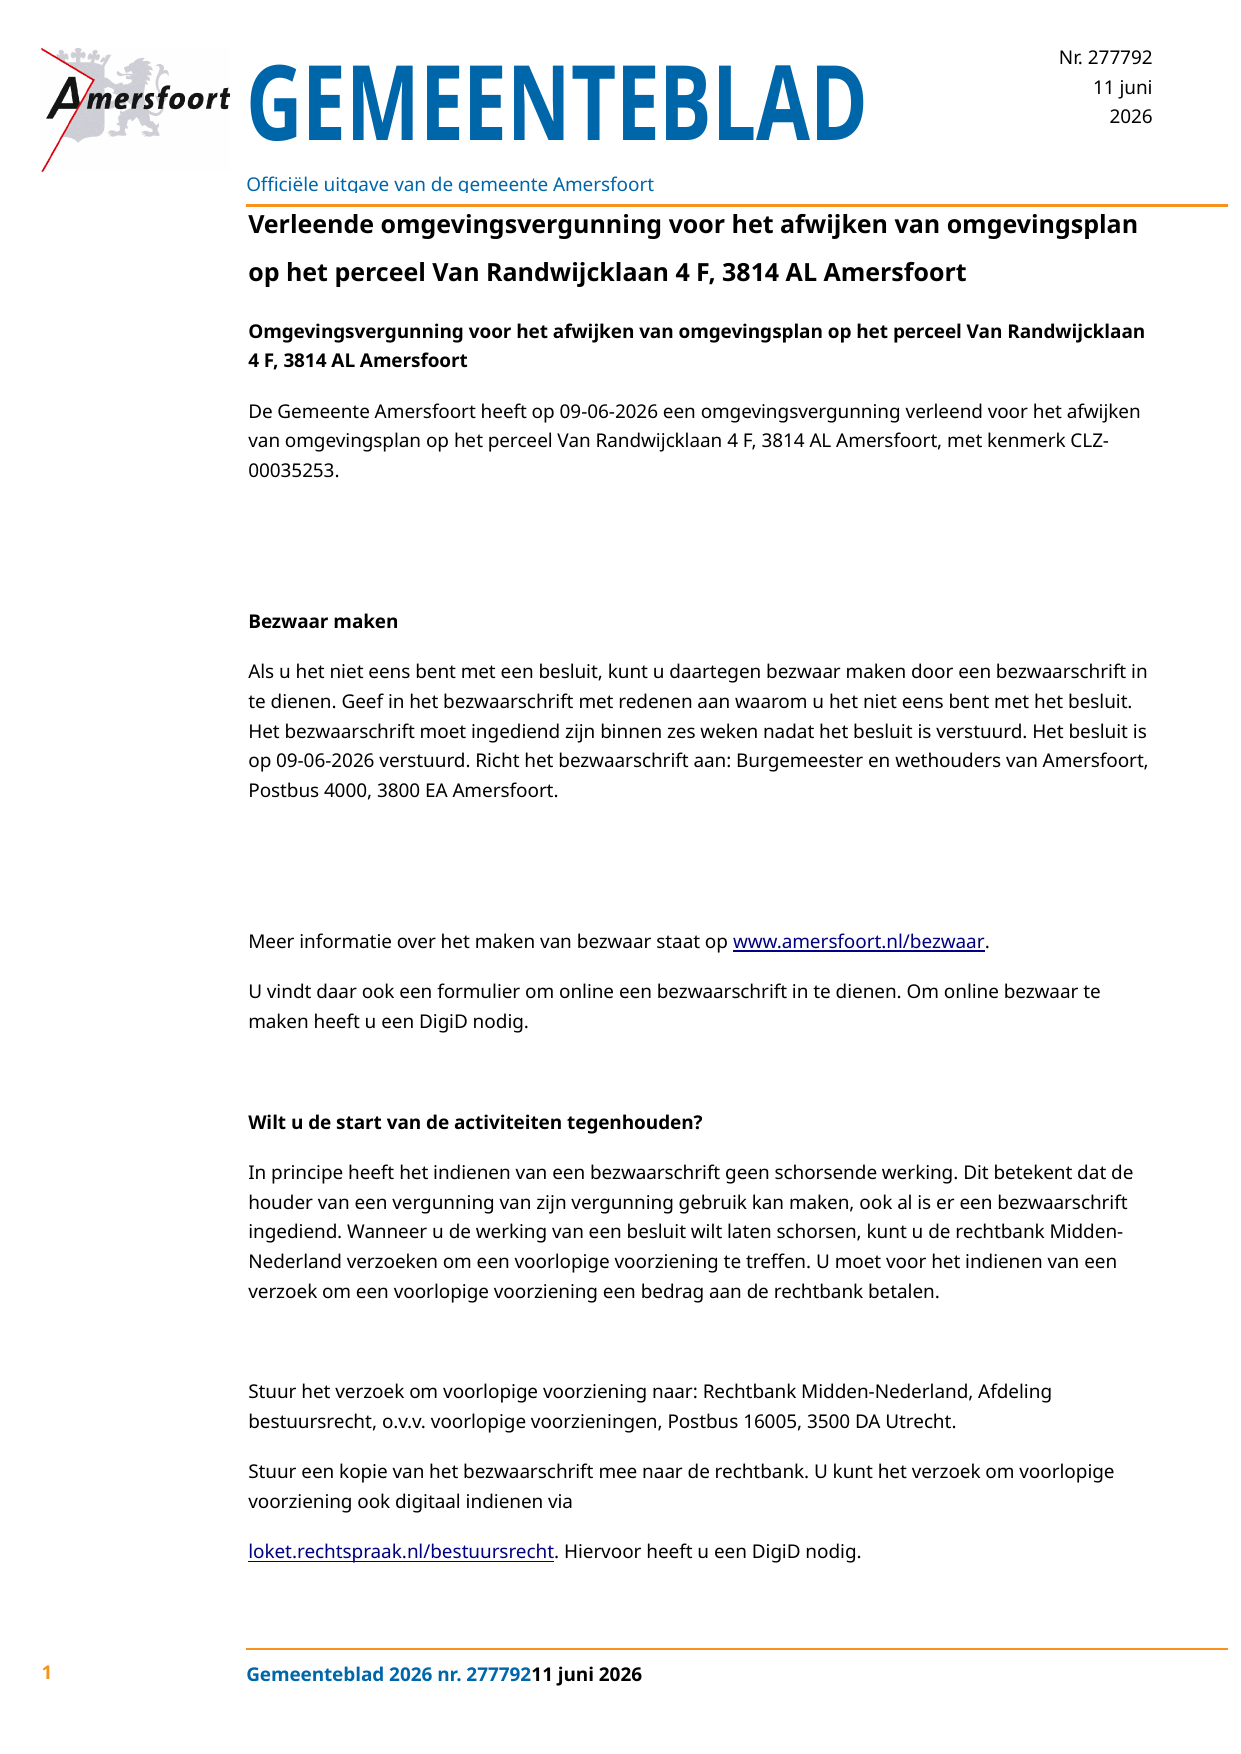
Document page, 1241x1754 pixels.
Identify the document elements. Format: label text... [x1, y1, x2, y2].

picture [41, 47, 231, 172]
text Stuur het verzoek om voorlopige voorziening naar: Rechtbank Midden-Nederland, Afdeling bestuursrecht, o.v.v. voorlopige voorzieningen, Postbus 16005, 3500 DA Utrecht. [248, 1379, 1152, 1434]
text Omgevingsvergunning voor het afwijken van omgevingsplan op het perceel Van Randwijcklaan 4 F, 3814 AL Amersfoort [248, 318, 1152, 373]
text U vindt daar ook een formulier om online een bezwaarschrift in te dienen. Om online bezwaar te maken heeft u een DigiD nodig. [248, 979, 1152, 1034]
text Als u het niet eens bent met een besluit, kunt u daartegen bezwaar maken door een bezwaarschrift in te dienen. Geef in het bezwaarschrift met redenen aan waarom u het niet eens bent met het besluit. Het bezwaarschrift moet ingediend zijn binnen zes weken nadat het besluit is verstuurd. Het besluit is op 09-06-2026 verstuurd. Richt het bezwaarschrift aan: Burgemeester en wethouders van Amersfoort, Postbus 4000, 3800 EA Amersfoort. [248, 659, 1152, 803]
text Verleende omgevingsvergunning voor het afwijken van omgevingsplan op het perceel Van Randwijcklaan 4 F, 3814 AL Amersfoort [248, 207, 1152, 288]
text Wilt u de start van de activiteiten tegenhouden? [248, 1109, 1152, 1135]
text loket.rechtspraak.nl/bestuursrecht. Hiervoor heeft u een DigiD nodig. [248, 1539, 1152, 1564]
text In principe heeft het indienen van een bezwaarschrift geen schorsende werking. Dit betekent dat de houder van een vergunning van zijn vergunning gebruik kan maken, ook al is er een bezwaarschrift ingediend. Wanneer u de werking van een besluit wilt laten schorsen, kunt u de rechtbank Midden-Nederland verzoeken om een voorlopige voorziening te treffen. U moet voor het indienen van een verzoek om een voorlopige voorziening een bedrag aan de rechtbank betalen. [248, 1159, 1152, 1304]
text De Gemeente Amersfoort heeft op 09-06-2026 een omgevingsvergunning verleend voor het afwijken van omgevingsplan op het perceel Van Randwijcklaan 4 F, 3814 AL Amersfoort, met kenmerk CLZ-00035253. [248, 398, 1152, 483]
text Stuur een kopie van het bezwaarschrift mee naar de rechtbank. U kunt het verzoek om voorlopige voorziening ook digitaal indienen via [248, 1459, 1152, 1514]
text Bezwaar maken [248, 608, 1152, 634]
text Meer informatie over het maken van bezwaar staat op www.amersfoort.nl/bezwaar. [248, 928, 1152, 954]
